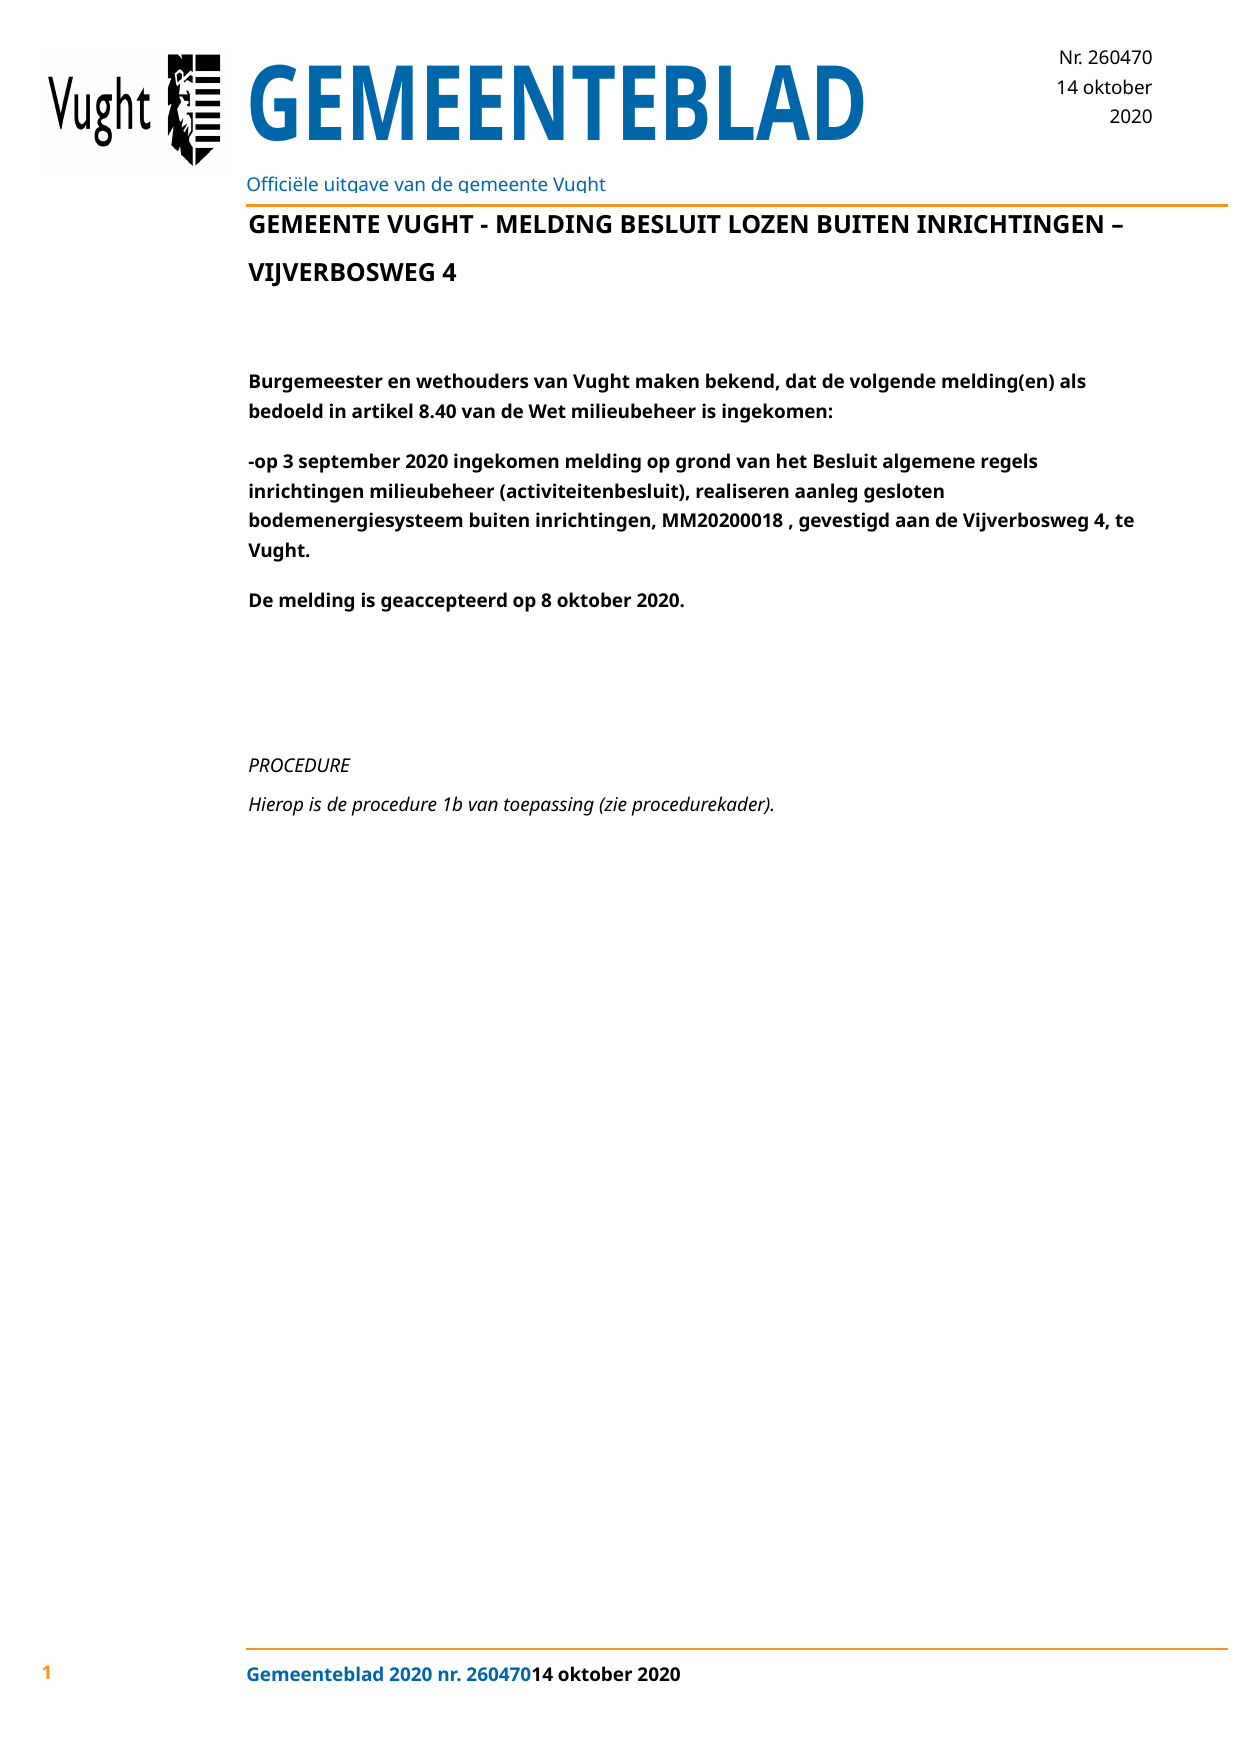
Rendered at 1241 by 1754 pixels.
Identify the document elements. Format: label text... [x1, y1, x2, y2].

text PROCEDURE [248, 752, 1152, 778]
text -op 3 september 2020 ingekomen melding op grond van het Besluit algemene regels inrichtingen milieubeheer (activiteitenbesluit), realiseren aanleg gesloten bodemenergiesysteem buiten inrichtingen, MM20200018 , gevestigd aan de Vijverbosweg 4, te Vught. [248, 448, 1152, 563]
text De melding is geaccepteerd op 8 oktober 2020. [248, 587, 1152, 613]
text Burgemeester en wethouders van Vught maken bekend, dat de volgende melding(en) als bedoeld in artikel 8.40 van de Wet milieubeheer is ingekomen: [248, 368, 1152, 424]
picture [41, 47, 231, 172]
text Hierop is de procedure 1b van toepassing (zie procedurekader). [248, 792, 1152, 817]
text GEMEENTE VUGHT - MELDING BESLUIT LOZEN BUITEN INRICHTINGEN – VIJVERBOSWEG 4 [248, 207, 1152, 288]
